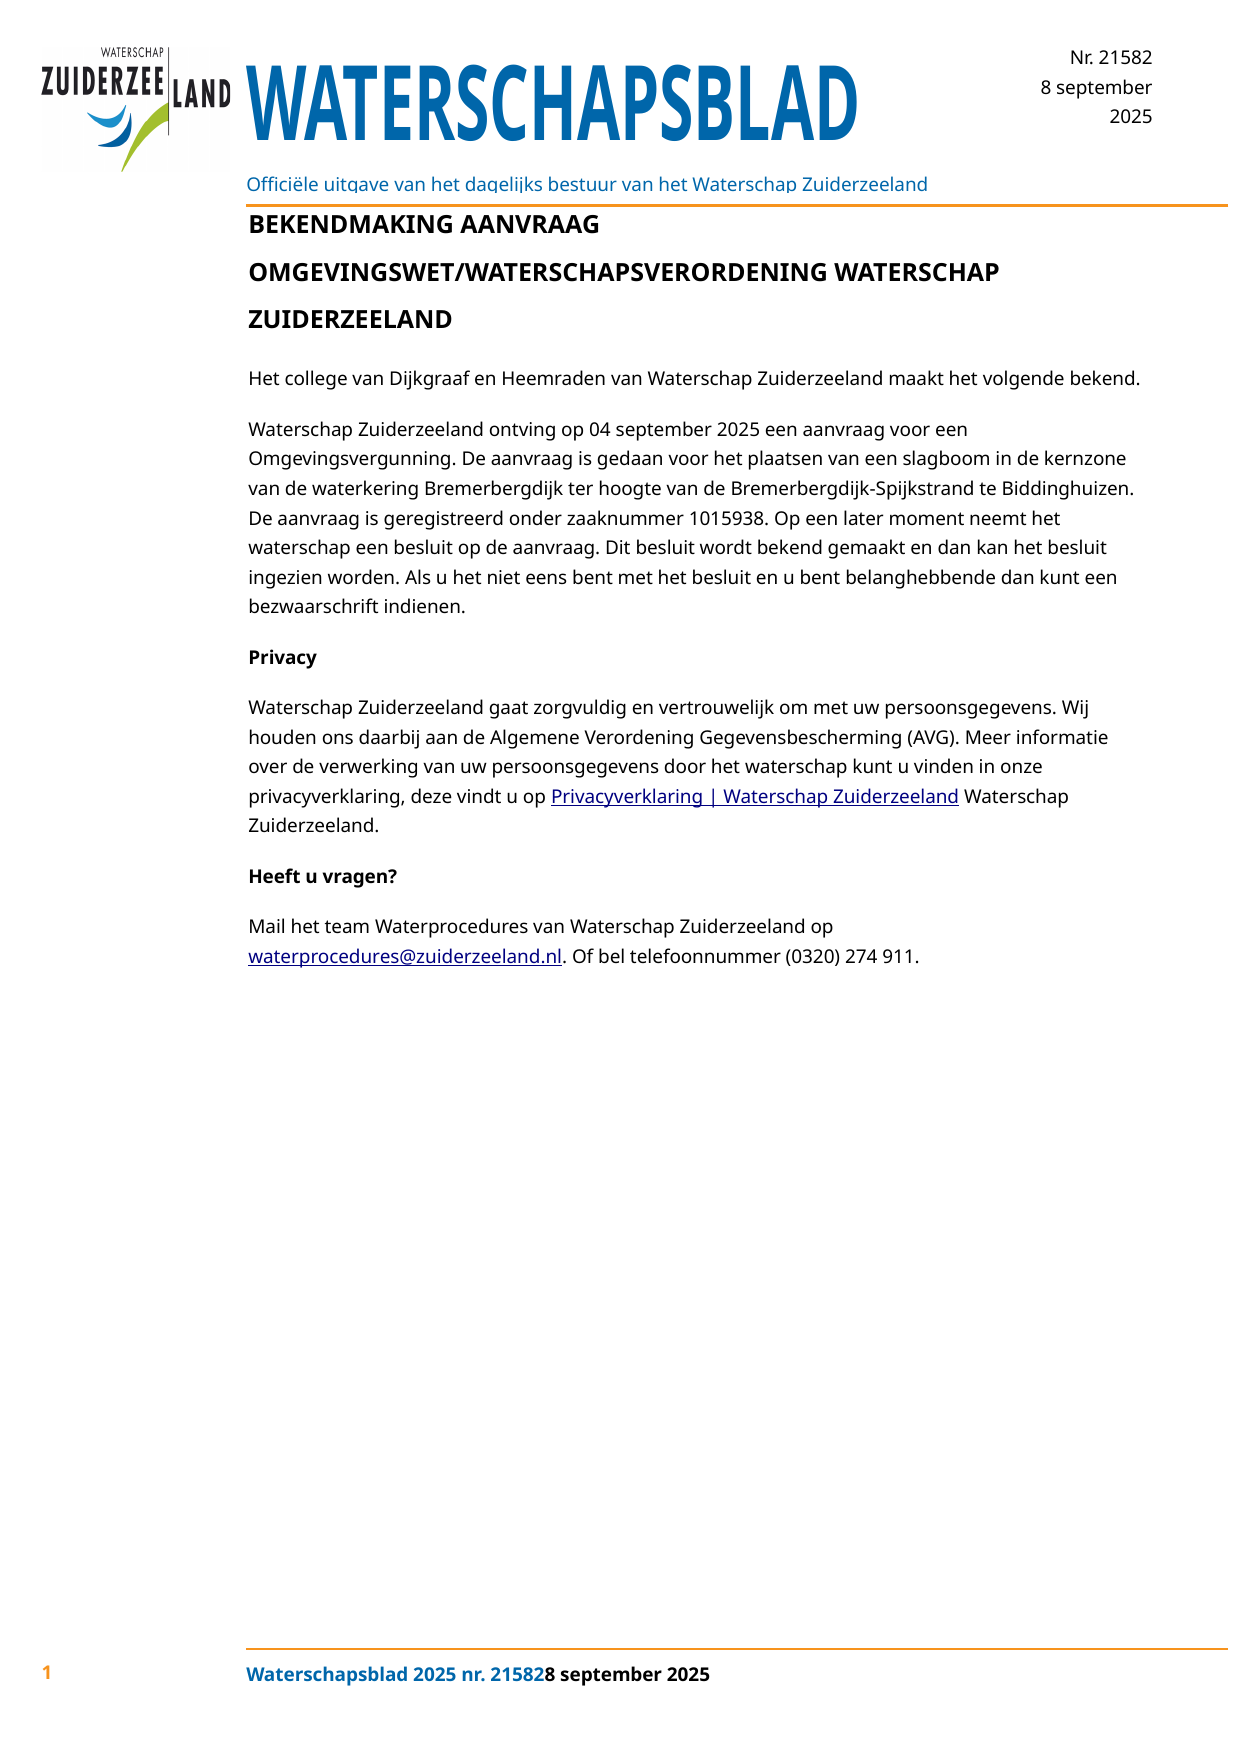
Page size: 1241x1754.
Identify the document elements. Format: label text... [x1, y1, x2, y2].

picture [41, 47, 231, 172]
text Privacy [248, 644, 1152, 669]
text BEKENDMAKING AANVRAAG OMGEVINGSWET/WATERSCHAPSVERORDENING WATERSCHAP ZUIDERZEELAND [248, 207, 1152, 336]
text Heeft u vragen? [248, 863, 1152, 889]
text Mail het team Waterprocedures van Waterschap Zuiderzeeland op waterprocedures@zuiderzeeland.nl. Of bel telefoonnummer (0320) 274 911. [248, 913, 1152, 969]
text Het college van Dijkgraaf en Heemraden van Waterschap Zuiderzeeland maakt het volgende bekend. [248, 366, 1152, 391]
text Waterschap Zuiderzeeland ontving op 04 september 2025 een aanvraag voor een Omgevingsvergunning. De aanvraag is gedaan voor het plaatsen van een slagboom in de kernzone van de waterkering Bremerbergdijk ter hoogte van de Bremerbergdijk-Spijkstrand te Biddinghuizen. De aanvraag is geregistreerd onder zaaknummer 1015938. Op een later moment neemt het waterschap een besluit op de aanvraag. Dit besluit wordt bekend gemaakt en dan kan het besluit ingezien worden. Als u het niet eens bent met het besluit en u bent belanghebbende dan kunt een bezwaarschrift indienen. [248, 416, 1152, 619]
text Waterschap Zuiderzeeland gaat zorgvuldig en vertrouwelijk om met uw persoonsgegevens. Wij houden ons daarbij aan de Algemene Verordening Gegevensbescherming (AVG). Meer informatie over de verwerking van uw persoonsgegevens door het waterschap kunt u vinden in onze privacyverklaring, deze vindt u op Privacyverklaring | Waterschap Zuiderzeeland Waterschap Zuiderzeeland. [248, 694, 1152, 838]
